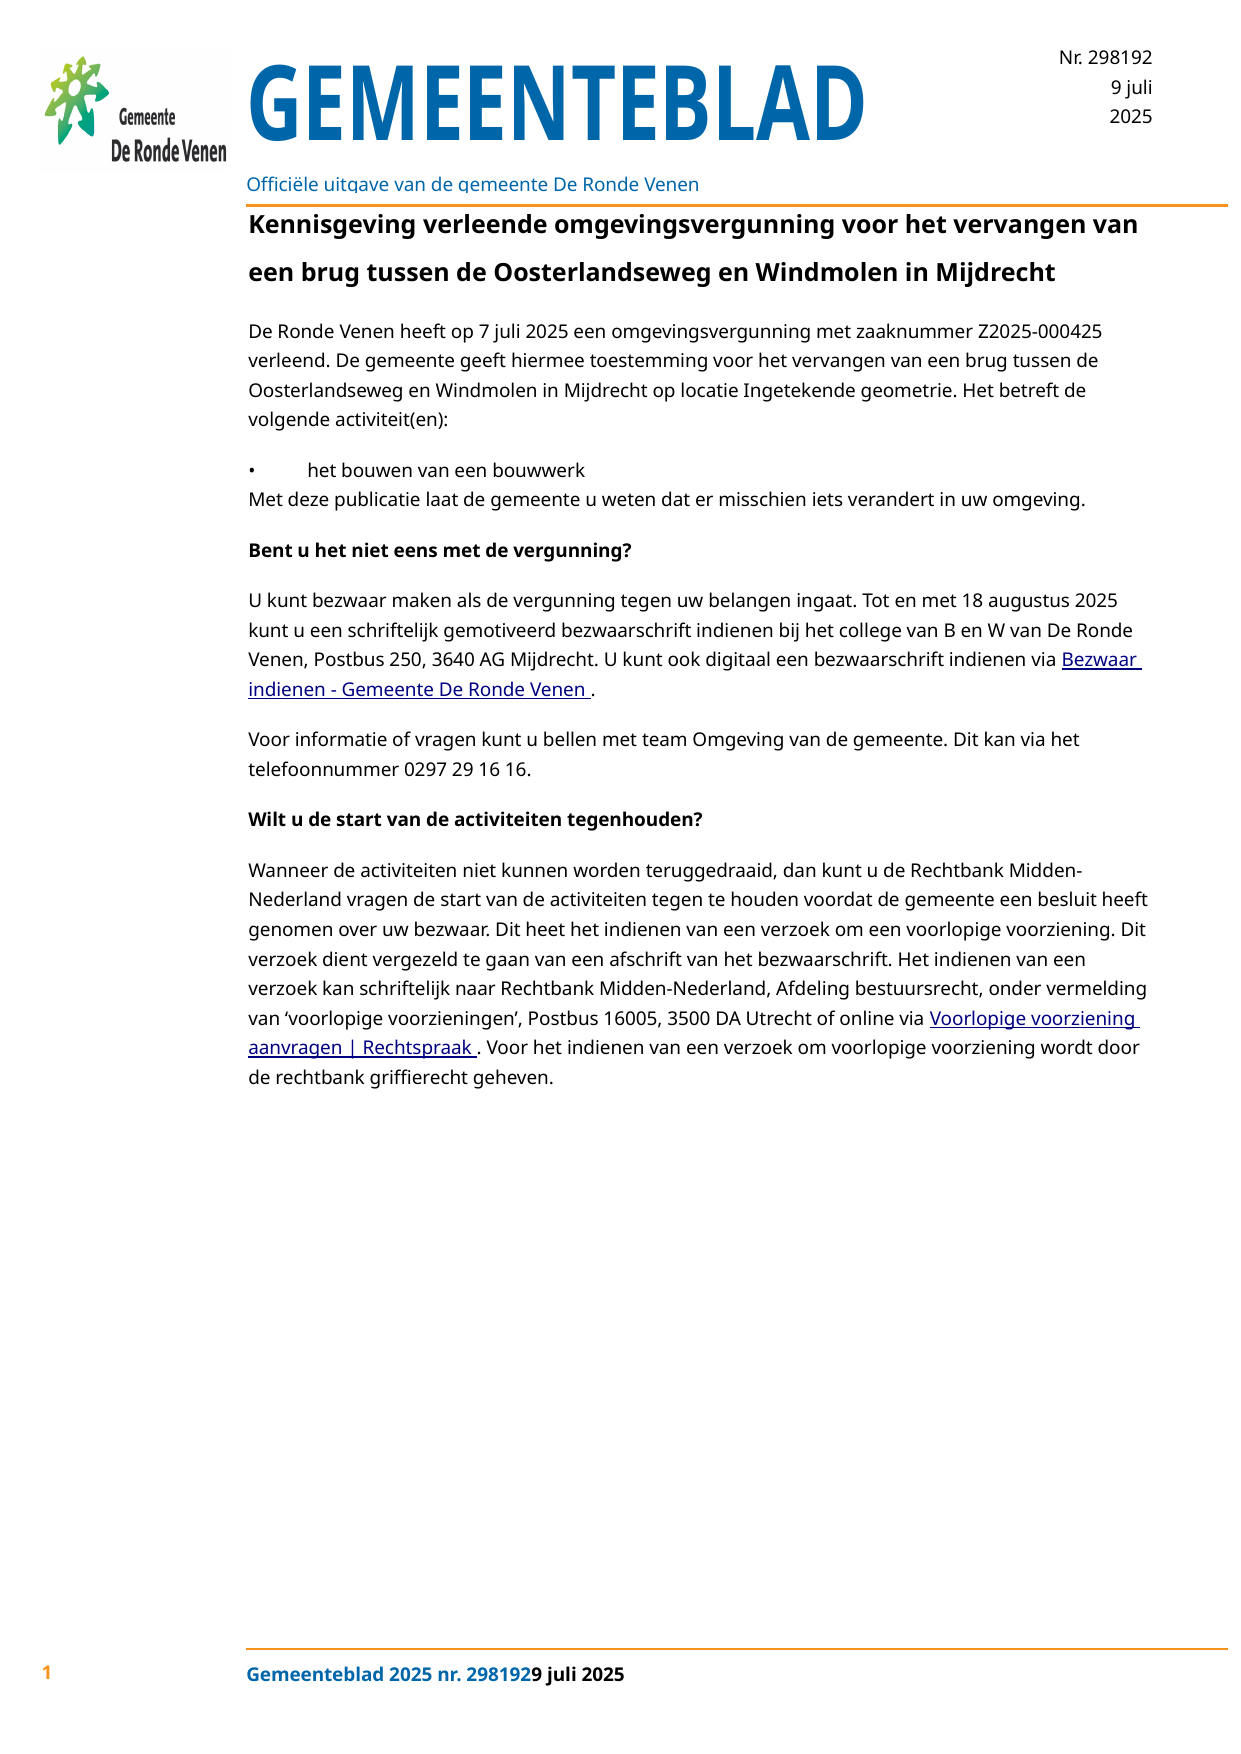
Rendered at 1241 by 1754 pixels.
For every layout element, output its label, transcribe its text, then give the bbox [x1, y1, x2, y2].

text Voor informatie of vragen kunt u bellen met team Omgeving van de gemeente. Dit kan via het telefoonnummer 0297 29 16 16. [248, 727, 1152, 782]
text Wilt u de start van de activiteiten tegenhouden? [248, 807, 1152, 832]
picture [41, 47, 231, 172]
text U kunt bezwaar maken als de vergunning tegen uw belangen ingaat. Tot en met 18 augustus 2025 kunt u een schriftelijk gemotiveerd bezwaarschrift indienen bij het college van B en W van De Ronde Venen, Postbus 250, 3640 AG Mijdrecht. U kunt ook digitaal een bezwaarschrift indienen via Bezwaar indienen - Gemeente De Ronde Venen . [248, 587, 1152, 702]
text Wanneer de activiteiten niet kunnen worden teruggedraaid, dan kunt u de Rechtbank Midden-Nederland vragen de start van de activiteiten tegen te houden voordat de gemeente een besluit heeft genomen over uw bezwaar. Dit heet het indienen van een verzoek om een voorlopige voorziening. Dit verzoek dient vergezeld te gaan van een afschrift van het bezwaarschrift. Het indienen van een verzoek kan schriftelijk naar Rechtbank Midden-Nederland, Afdeling bestuursrecht, onder vermelding van ‘voorlopige voorzieningen’, Postbus 16005, 3500 DA Utrecht of online via Voorlopige voorziening aanvragen | Rechtspraak . Voor het indienen van een verzoek om voorlopige voorziening wordt door de rechtbank griffierecht geheven. [248, 857, 1152, 1090]
text Bent u het niet eens met de vergunning? [248, 537, 1152, 563]
list het bouwen van een bouwwerk [248, 457, 1152, 483]
text De Ronde Venen heeft op 7 juli 2025 een omgevingsvergunning met zaaknummer Z2025-000425 verleend. De gemeente geeft hiermee toestemming voor het vervangen van een brug tussen de Oosterlandseweg en Windmolen in Mijdrecht op locatie Ingetekende geometrie. Het betreft de volgende activiteit(en): [248, 318, 1152, 432]
text Kennisgeving verleende omgevingsvergunning voor het vervangen van een brug tussen de Oosterlandseweg en Windmolen in Mijdrecht [248, 207, 1152, 288]
text Met deze publicatie laat de gemeente u weten dat er misschien iets verandert in uw omgeving. [248, 487, 1152, 512]
